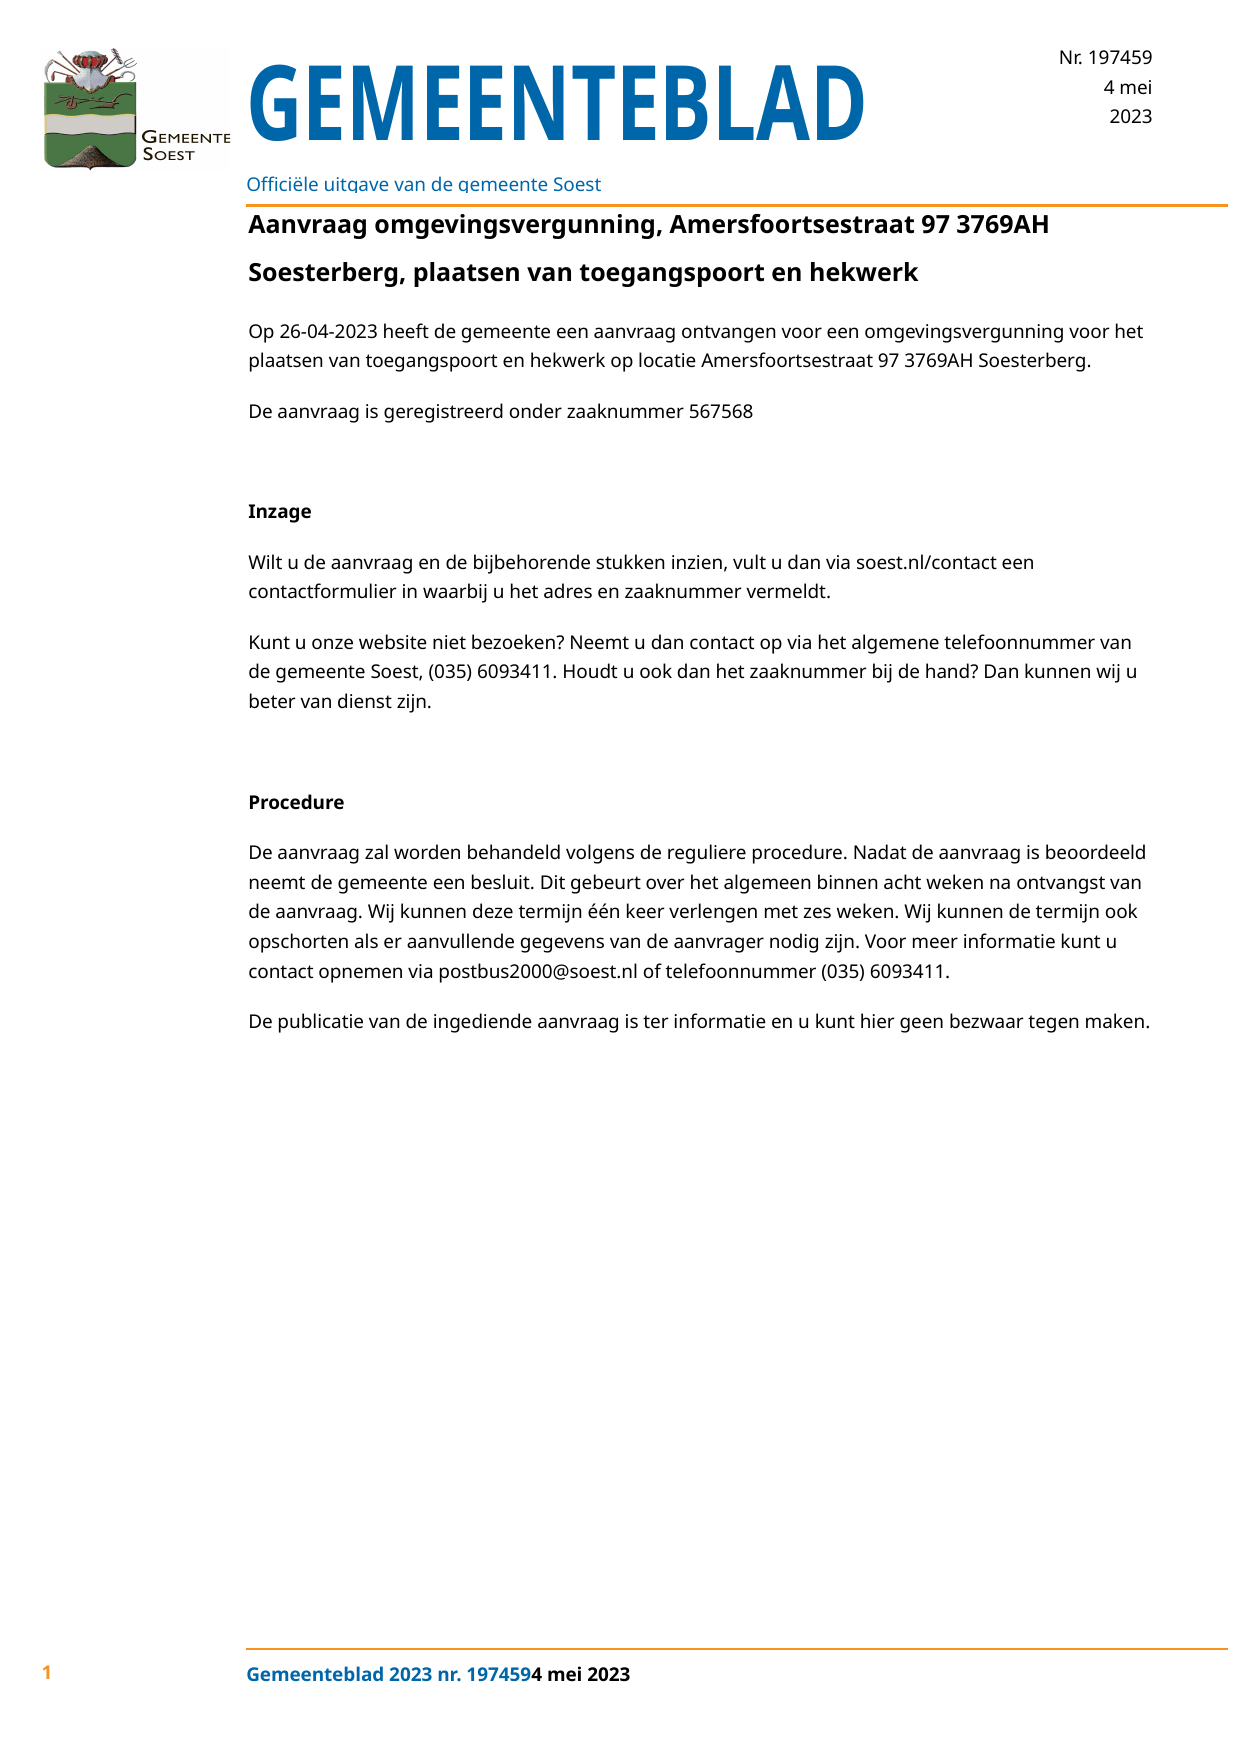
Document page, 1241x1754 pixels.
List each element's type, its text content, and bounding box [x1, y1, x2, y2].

text Wilt u de aanvraag en de bijbehorende stukken inzien, vult u dan via soest.nl/contact een contactformulier in waarbij u het adres en zaaknummer vermeldt. [248, 549, 1152, 604]
text Inzage [248, 499, 1152, 524]
text Kunt u onze website niet bezoeken? Neemt u dan contact op via het algemene telefoonnummer van de gemeente Soest, (035) 6093411. Houdt u ook dan het zaaknummer bij de hand? Dan kunnen wij u beter van dienst zijn. [248, 629, 1152, 714]
text Procedure [248, 789, 1152, 815]
text De aanvraag is geregistreerd onder zaaknummer 567568 [248, 398, 1152, 424]
text De aanvraag zal worden behandeld volgens de reguliere procedure. Nadat de aanvraag is beoordeeld neemt de gemeente een besluit. Dit gebeurt over het algemeen binnen acht weken na ontvangst van de aanvraag. Wij kunnen deze termijn één keer verlengen met zes weken. Wij kunnen de termijn ook opschorten als er aanvullende gegevens van de aanvrager nodig zijn. Voor meer informatie kunt u contact opnemen via postbus2000@soest.nl of telefoonnummer (035) 6093411. [248, 839, 1152, 984]
picture [41, 47, 231, 172]
text De publicatie van de ingediende aanvraag is ter informatie en u kunt hier geen bezwaar tegen maken. [248, 1008, 1152, 1034]
text Op 26-04-2023 heeft de gemeente een aanvraag ontvangen voor een omgevingsvergunning voor het plaatsen van toegangspoort en hekwerk op locatie Amersfoortsestraat 97 3769AH Soesterberg. [248, 318, 1152, 373]
text Aanvraag omgevingsvergunning, Amersfoortsestraat 97 3769AH Soesterberg, plaatsen van toegangspoort en hekwerk [248, 207, 1152, 288]
